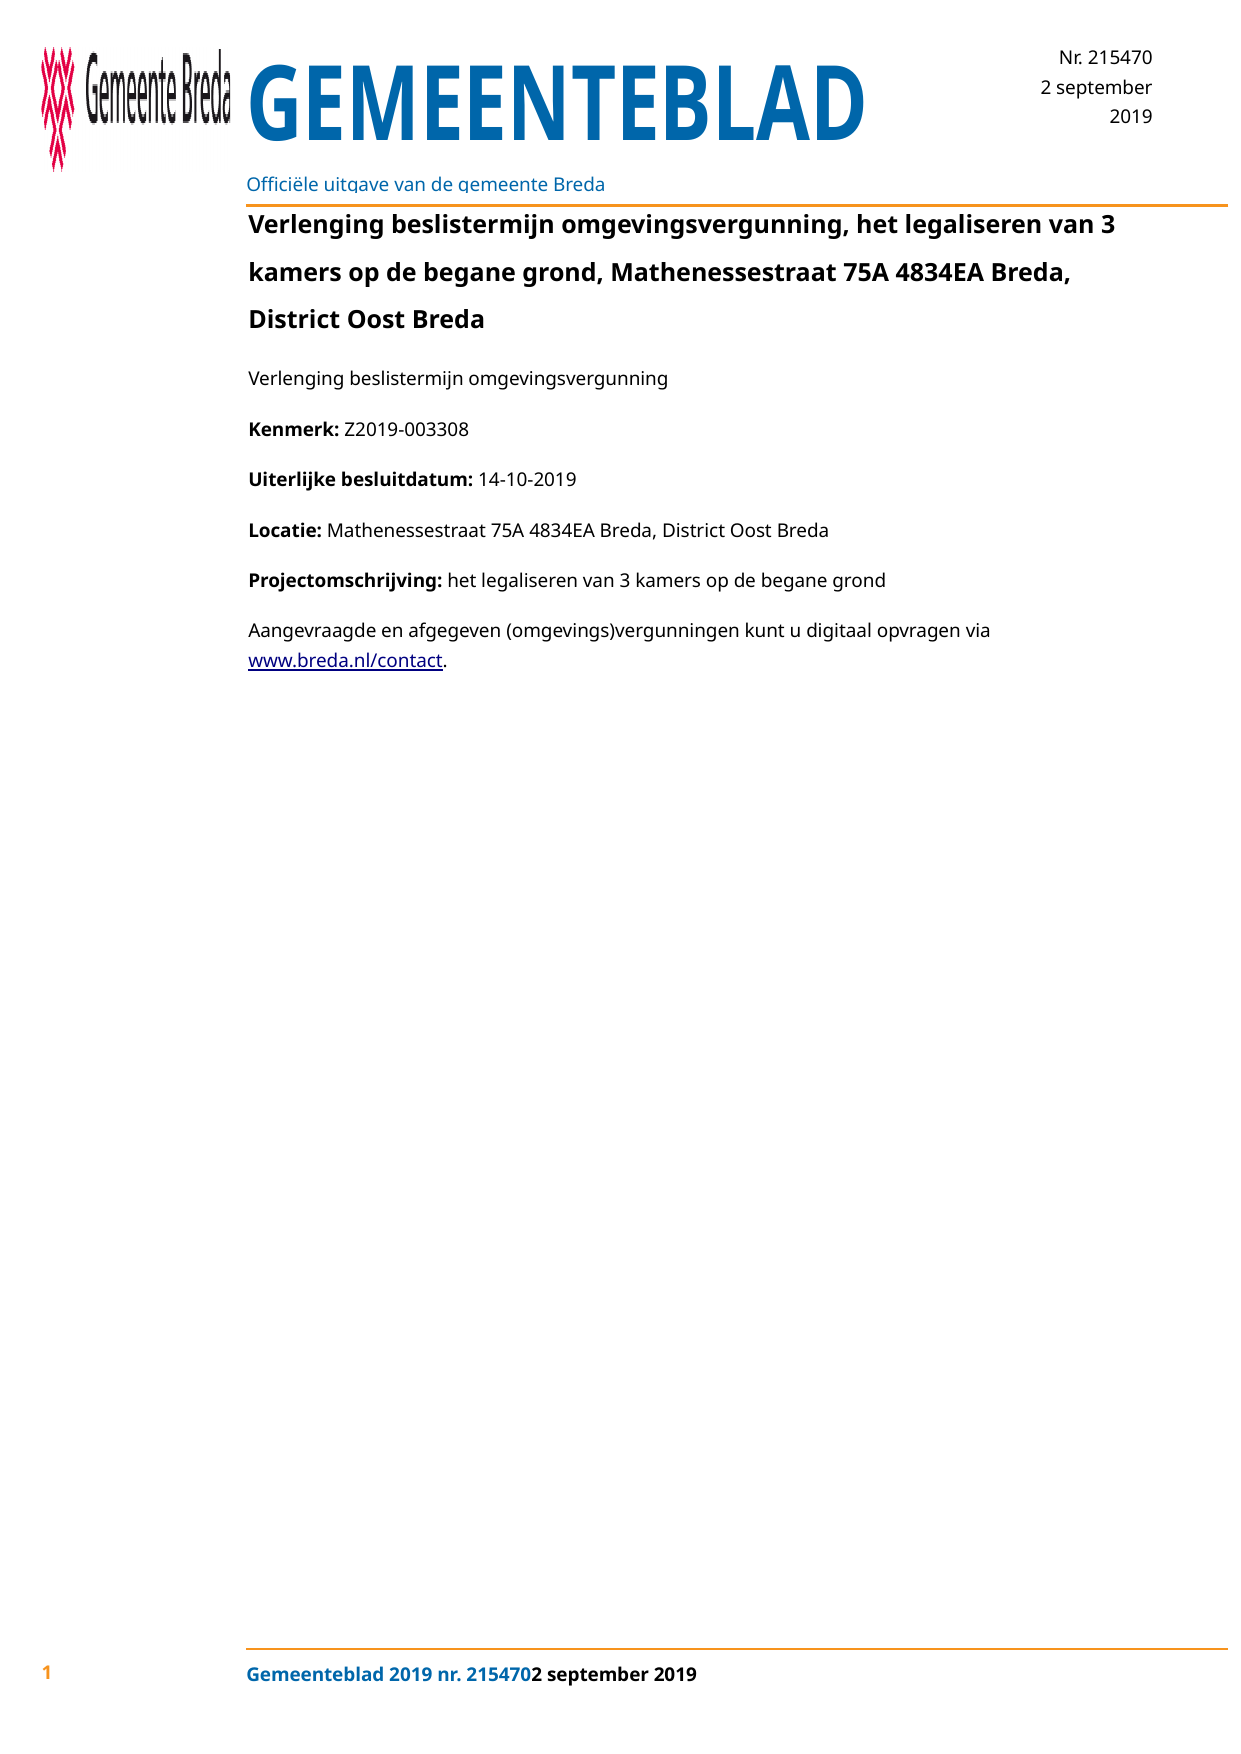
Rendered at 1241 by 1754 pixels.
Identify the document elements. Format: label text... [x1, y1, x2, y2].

text Uiterlijke besluitdatum: 14-10-2019 [248, 466, 1152, 492]
text Locatie: Mathenessestraat 75A 4834EA Breda, District Oost Breda [248, 517, 1152, 542]
text Kenmerk: Z2019-003308 [248, 416, 1152, 442]
text Aangevraagde en afgegeven (omgevings)vergunningen kunt u digitaal opvragen via www.breda.nl/contact. [248, 618, 1152, 673]
text Verlenging beslistermijn omgevingsvergunning [248, 366, 1152, 391]
text Projectomschrijving: het legaliseren van 3 kamers op de begane grond [248, 567, 1152, 593]
picture [41, 47, 231, 172]
text Verlenging beslistermijn omgevingsvergunning, het legaliseren van 3 kamers op de begane grond, Mathenessestraat 75A 4834EA Breda, District Oost Breda [248, 207, 1152, 336]
